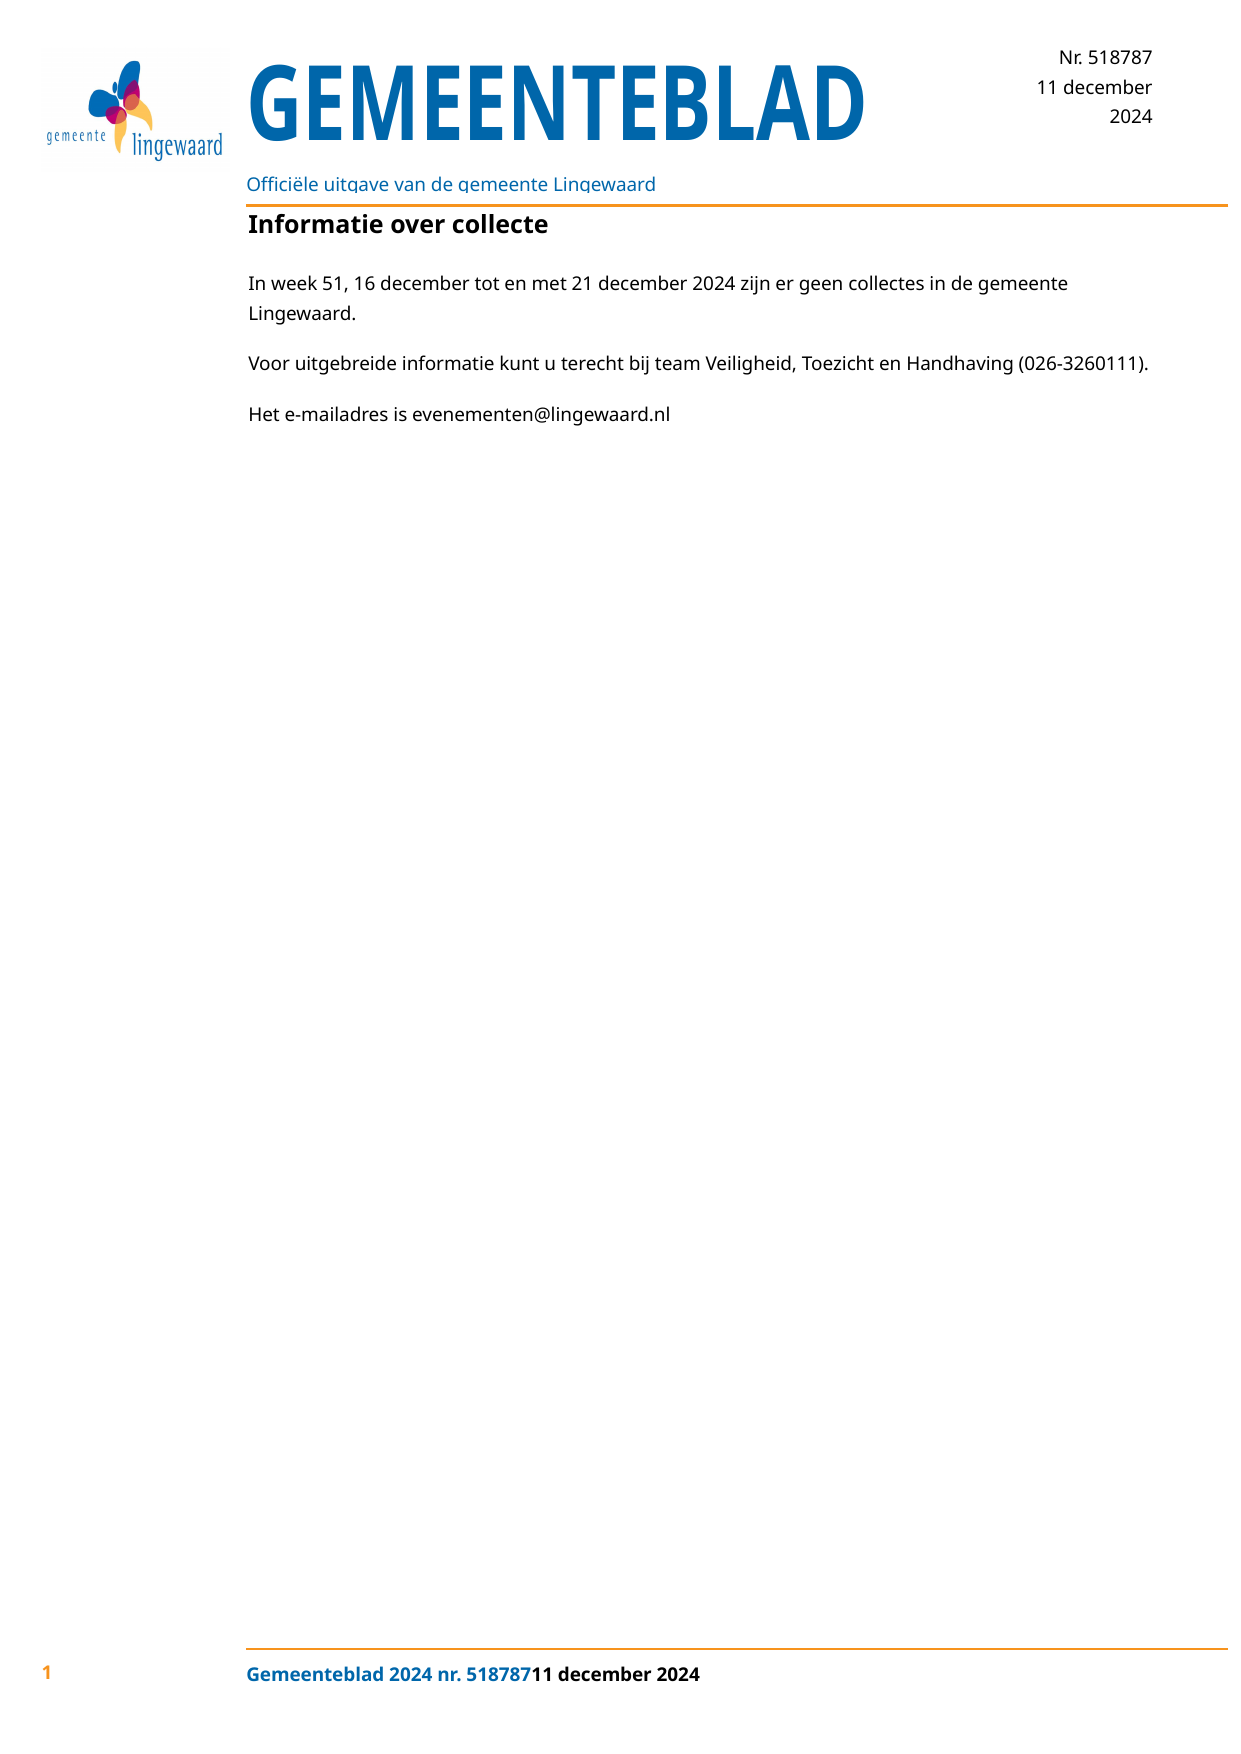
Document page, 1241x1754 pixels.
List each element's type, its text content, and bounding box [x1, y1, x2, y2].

text Het e-mailadres is evenementen@lingewaard.nl [248, 401, 1152, 426]
text Informatie over collecte [248, 207, 1152, 241]
text Voor uitgebreide informatie kunt u terecht bij team Veiligheid, Toezicht en Handhaving (026-3260111). [248, 350, 1152, 376]
text In week 51, 16 december tot en met 21 december 2024 zijn er geen collectes in de gemeente Lingewaard. [248, 270, 1152, 326]
picture [41, 47, 231, 172]
